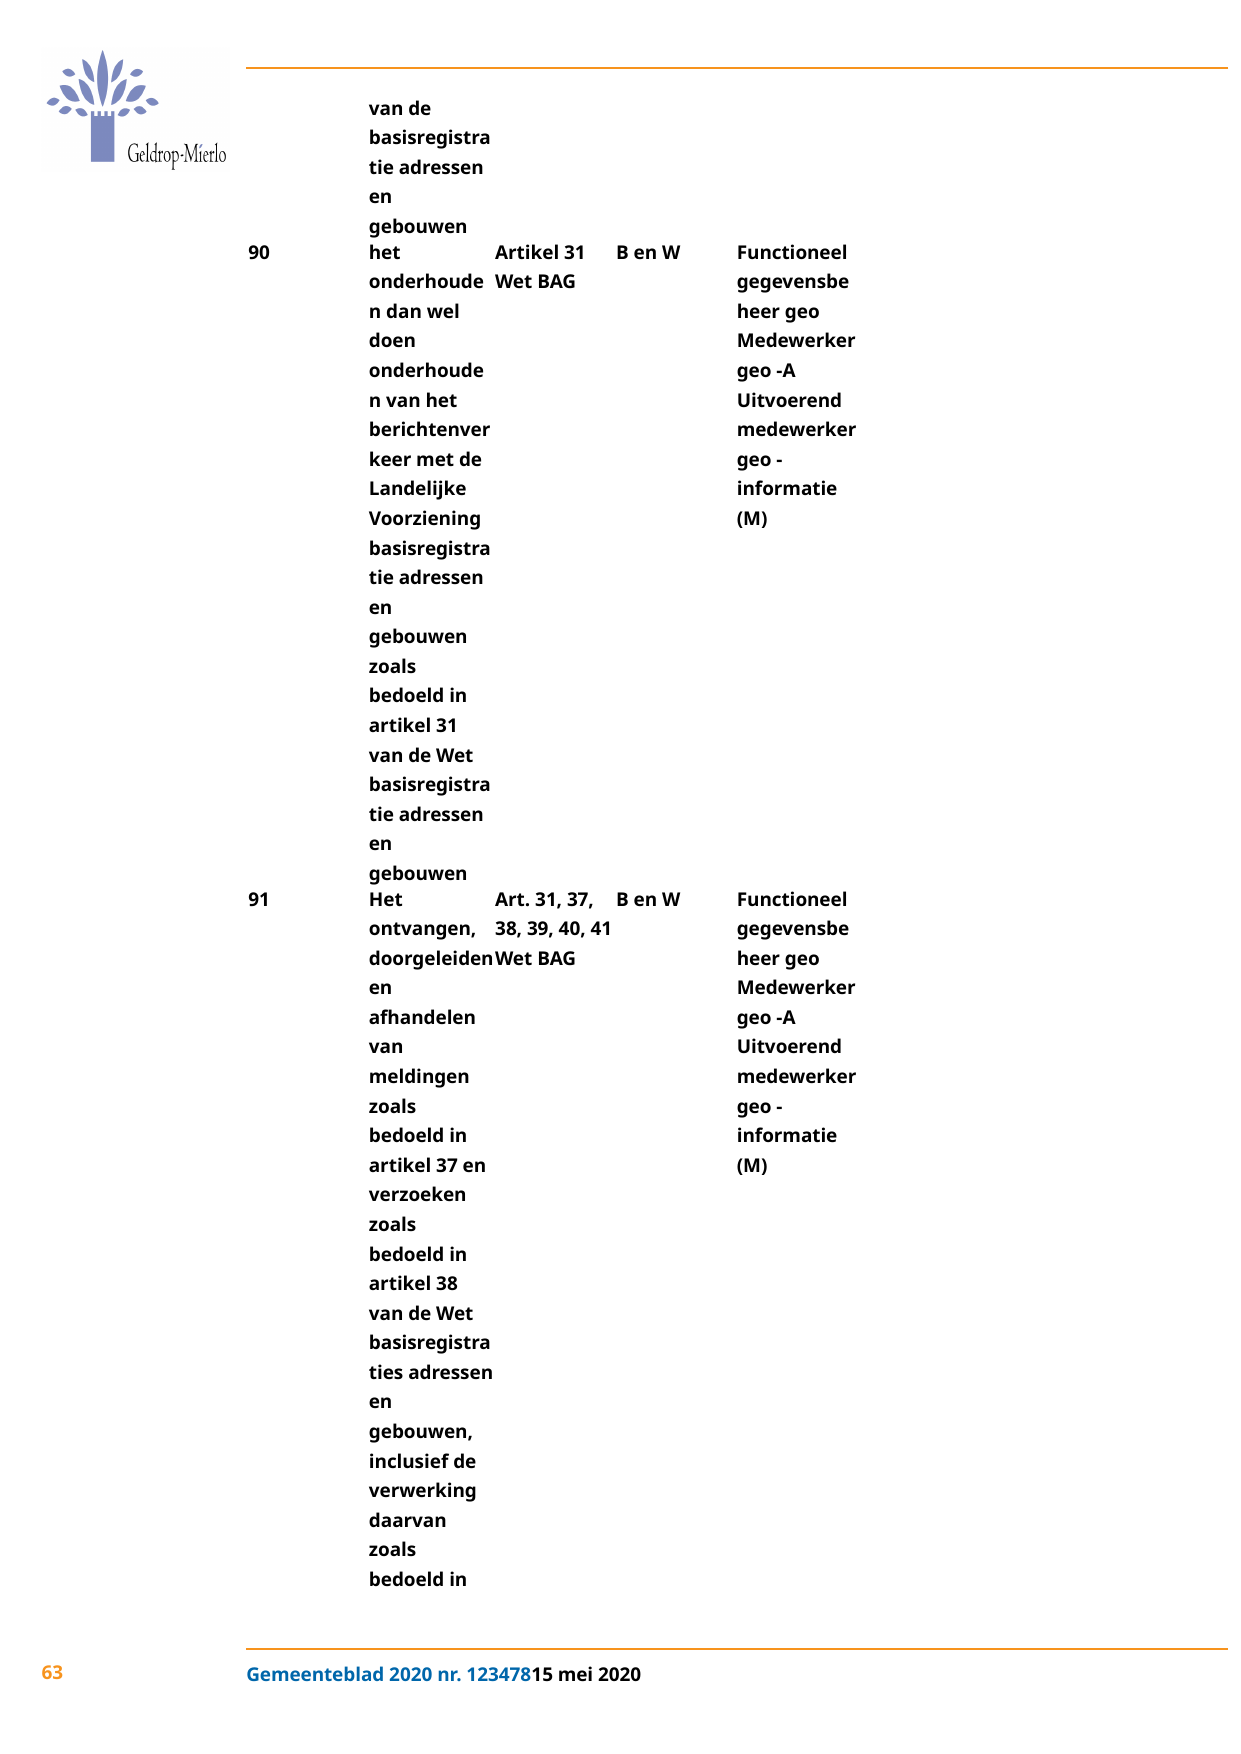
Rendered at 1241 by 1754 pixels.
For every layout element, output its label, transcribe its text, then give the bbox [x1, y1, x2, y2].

table_cell B en W [616, 239, 737, 886]
table_cell van de basisregistratie adressen en gebouwen [369, 95, 495, 239]
table_cell 91 [248, 886, 369, 1592]
table_cell [858, 886, 978, 1592]
table_cell [858, 239, 978, 886]
table_cell 90 [248, 239, 369, 886]
table_cell Art. 31, 37, 38, 39, 40, 41 Wet BAG [495, 886, 616, 1592]
table_cell Functioneel gegevensbeheer geo Medewerker geo -A Uitvoerend medewerker geo -informatie (M) [737, 886, 857, 1592]
table_cell [616, 95, 737, 239]
table_cell [248, 95, 369, 239]
table_cell B en W [616, 886, 737, 1592]
table_cell [495, 95, 616, 239]
table_cell Functioneel gegevensbeheer geo Medewerker geo -A Uitvoerend medewerker geo -informatie (M) [737, 239, 857, 886]
table_cell Artikel 31 Wet BAG [495, 239, 616, 886]
table_cell het onderhouden dan wel doen onderhouden van het berichtenverkeer met de Landelijke Voorziening basisregistratie adressen en gebouwen zoals bedoeld in artikel 31 van de Wet basisregistratie adressen en gebouwen [369, 239, 495, 886]
table_cell [978, 239, 1152, 886]
picture [41, 47, 231, 172]
table_cell [858, 95, 978, 239]
table_cell Het ontvangen, doorgeleiden en afhandelen van meldingen zoals bedoeld in artikel 37 en verzoeken zoals bedoeld in artikel 38 van de Wet basisregistraties adressen en gebouwen, inclusief de verwerking daarvan zoals bedoeld in [369, 886, 495, 1592]
table_cell [978, 95, 1152, 239]
table_cell [978, 886, 1152, 1592]
table_cell [737, 95, 857, 239]
